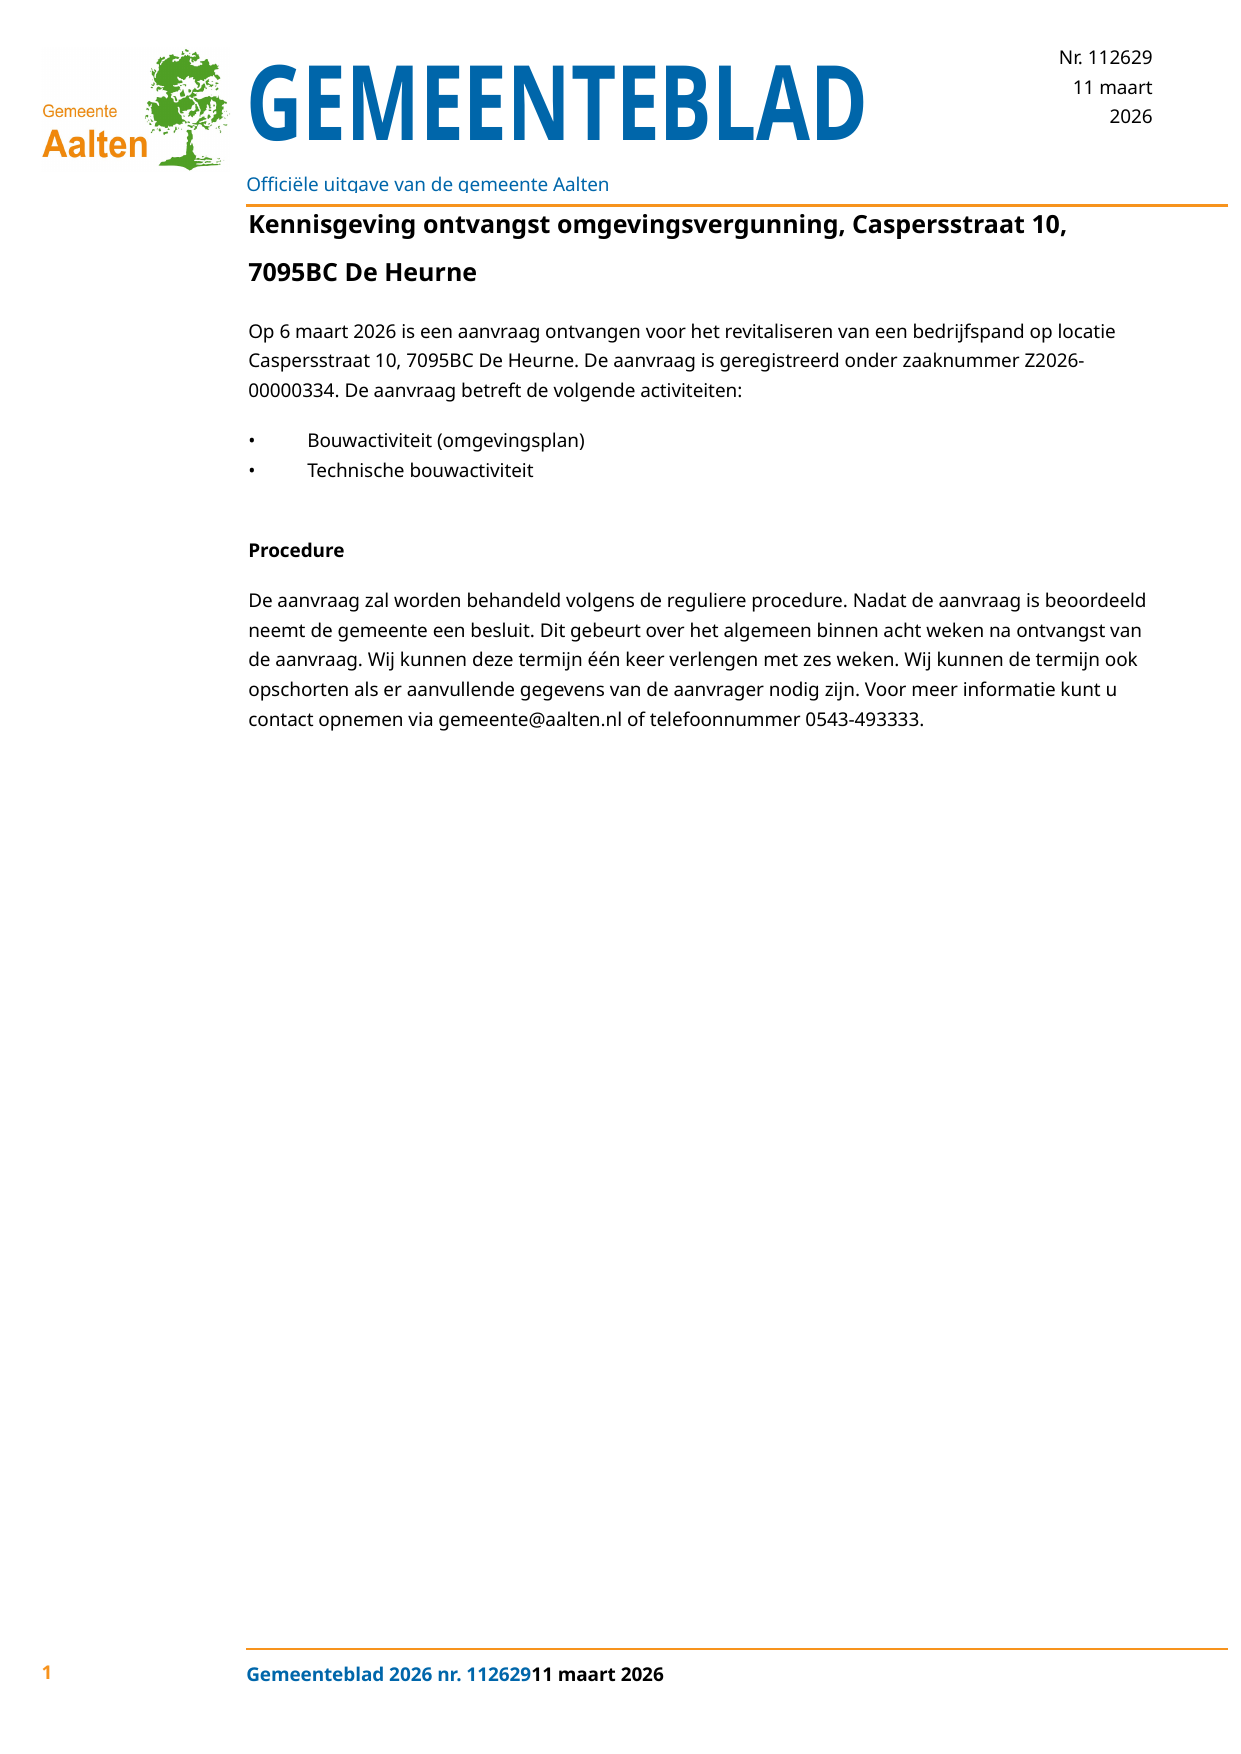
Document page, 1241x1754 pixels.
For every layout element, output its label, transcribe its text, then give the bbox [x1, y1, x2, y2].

list Bouwactiviteit (omgevingsplan) [248, 427, 1152, 453]
text Op 6 maart 2026 is een aanvraag ontvangen voor het revitaliseren van een bedrijfspand op locatie Caspersstraat 10, 7095BC De Heurne. De aanvraag is geregistreerd onder zaaknummer Z2026-00000334. De aanvraag betreft de volgende activiteiten: [248, 318, 1152, 403]
text Kennisgeving ontvangst omgevingsvergunning, Caspersstraat 10, 7095BC De Heurne [248, 207, 1152, 288]
list Technische bouwactiviteit [248, 457, 1152, 483]
picture [41, 47, 231, 172]
text Procedure [248, 537, 1152, 563]
text De aanvraag zal worden behandeld volgens de reguliere procedure. Nadat de aanvraag is beoordeeld neemt de gemeente een besluit. Dit gebeurt over het algemeen binnen acht weken na ontvangst van de aanvraag. Wij kunnen deze termijn één keer verlengen met zes weken. Wij kunnen de termijn ook opschorten als er aanvullende gegevens van de aanvrager nodig zijn. Voor meer informatie kunt u contact opnemen via gemeente@aalten.nl of telefoonnummer 0543-493333. [248, 587, 1152, 732]
